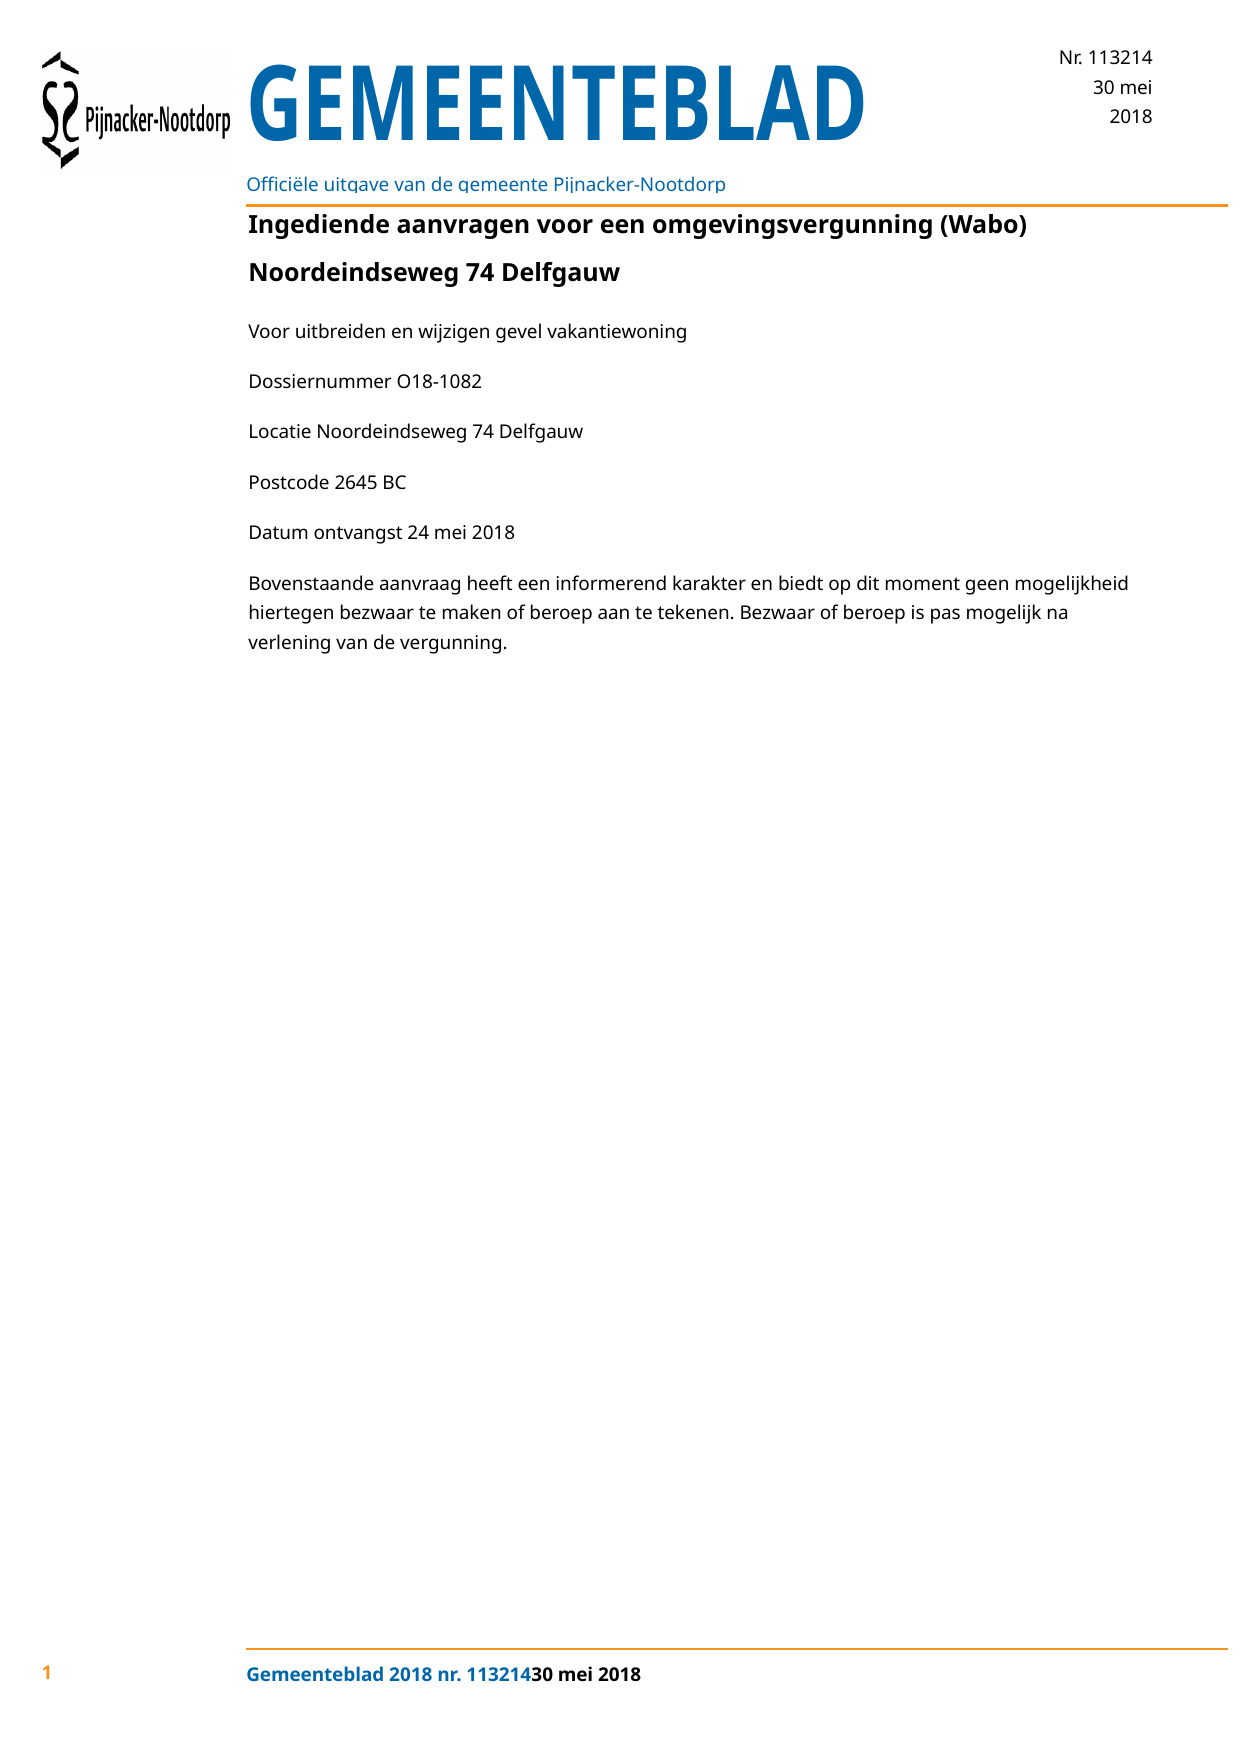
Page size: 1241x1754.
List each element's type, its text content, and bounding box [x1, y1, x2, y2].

text Locatie Noordeindseweg 74 Delfgauw [248, 419, 1152, 444]
text Ingediende aanvragen voor een omgevingsvergunning (Wabo) Noordeindseweg 74 Delfgauw [248, 207, 1152, 288]
text Voor uitbreiden en wijzigen gevel vakantiewoning [248, 318, 1152, 344]
text Dossiernummer O18-1082 [248, 368, 1152, 394]
text Datum ontvangst 24 mei 2018 [248, 519, 1152, 545]
picture [41, 47, 231, 172]
text Postcode 2645 BC [248, 469, 1152, 495]
text Bovenstaande aanvraag heeft een informerend karakter en biedt op dit moment geen mogelijkheid hiertegen bezwaar te maken of beroep aan te tekenen. Bezwaar of beroep is pas mogelijk na verlening van de vergunning. [248, 570, 1152, 655]
